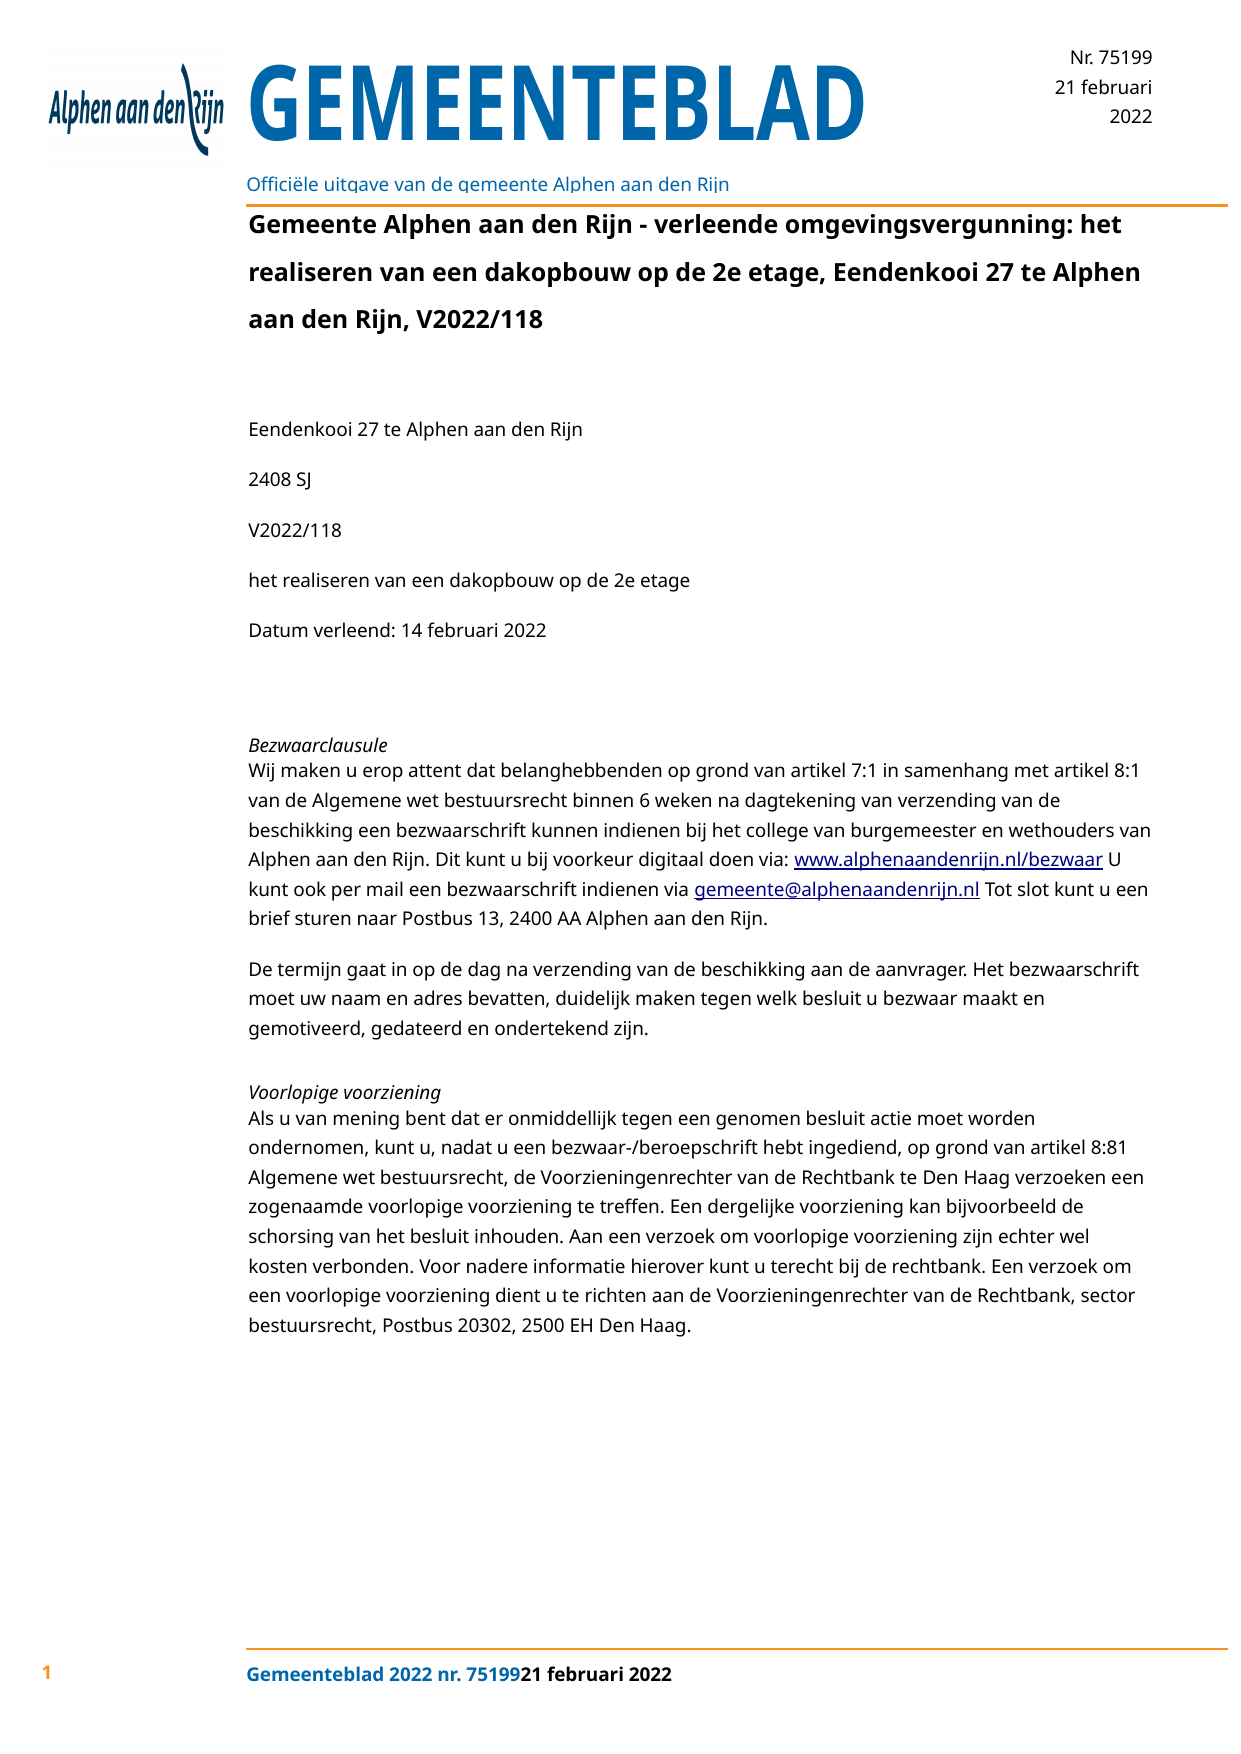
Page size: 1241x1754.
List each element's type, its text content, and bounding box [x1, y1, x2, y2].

text Voorlopige voorziening [248, 1079, 1152, 1105]
text Datum verleend: 14 februari 2022 [248, 618, 1152, 643]
picture [41, 47, 231, 172]
text Wij maken u erop attent dat belanghebbenden op grond van artikel 7:1 in samenhang met artikel 8:1 van de Algemene wet bestuursrecht binnen 6 weken na dagtekening van verzending van de beschikking een bezwaarschrift kunnen indienen bij het college van burgemeester en wethouders van Alphen aan den Rijn. Dit kunt u bij voorkeur digitaal doen via: www.alphenaandenrijn.nl/bezwaar U kunt ook per mail een bezwaarschrift indienen via gemeente@alphenaandenrijn.nl Tot slot kunt u een brief sturen naar Postbus 13, 2400 AA Alphen aan den Rijn. [248, 758, 1152, 931]
text De termijn gaat in op de dag na verzending van de beschikking aan de aanvrager. Het bezwaarschrift moet uw naam en adres bevatten, duidelijk maken tegen welk besluit u bezwaar maakt en gemotiveerd, gedateerd en ondertekend zijn. [248, 956, 1152, 1041]
text 2408 SJ [248, 466, 1152, 492]
text Gemeente Alphen aan den Rijn - verleende omgevingsvergunning: het realiseren van een dakopbouw op de 2e etage, Eendenkooi 27 te Alphen aan den Rijn, V2022/118 [248, 207, 1152, 336]
text het realiseren van een dakopbouw op de 2e etage [248, 567, 1152, 593]
text V2022/118 [248, 517, 1152, 542]
text Eendenkooi 27 te Alphen aan den Rijn [248, 416, 1152, 442]
text Bezwaarclausule [248, 732, 1152, 758]
text Als u van mening bent dat er onmiddellijk tegen een genomen besluit actie moet worden ondernomen, kunt u, nadat u een bezwaar-/beroepschrift hebt ingediend, op grond van artikel 8:81 Algemene wet bestuursrecht, de Voorzieningenrechter van de Rechtbank te Den Haag verzoeken een zogenaamde voorlopige voorziening te treffen. Een dergelijke voorziening kan bijvoorbeeld de schorsing van het besluit inhouden. Aan een verzoek om voorlopige voorziening zijn echter wel kosten verbonden. Voor nadere informatie hierover kunt u terecht bij de rechtbank. Een verzoek om een voorlopige voorziening dient u te richten aan de Voorzieningenrechter van de Rechtbank, sector bestuursrecht, Postbus 20302, 2500 EH Den Haag. [248, 1105, 1152, 1338]
